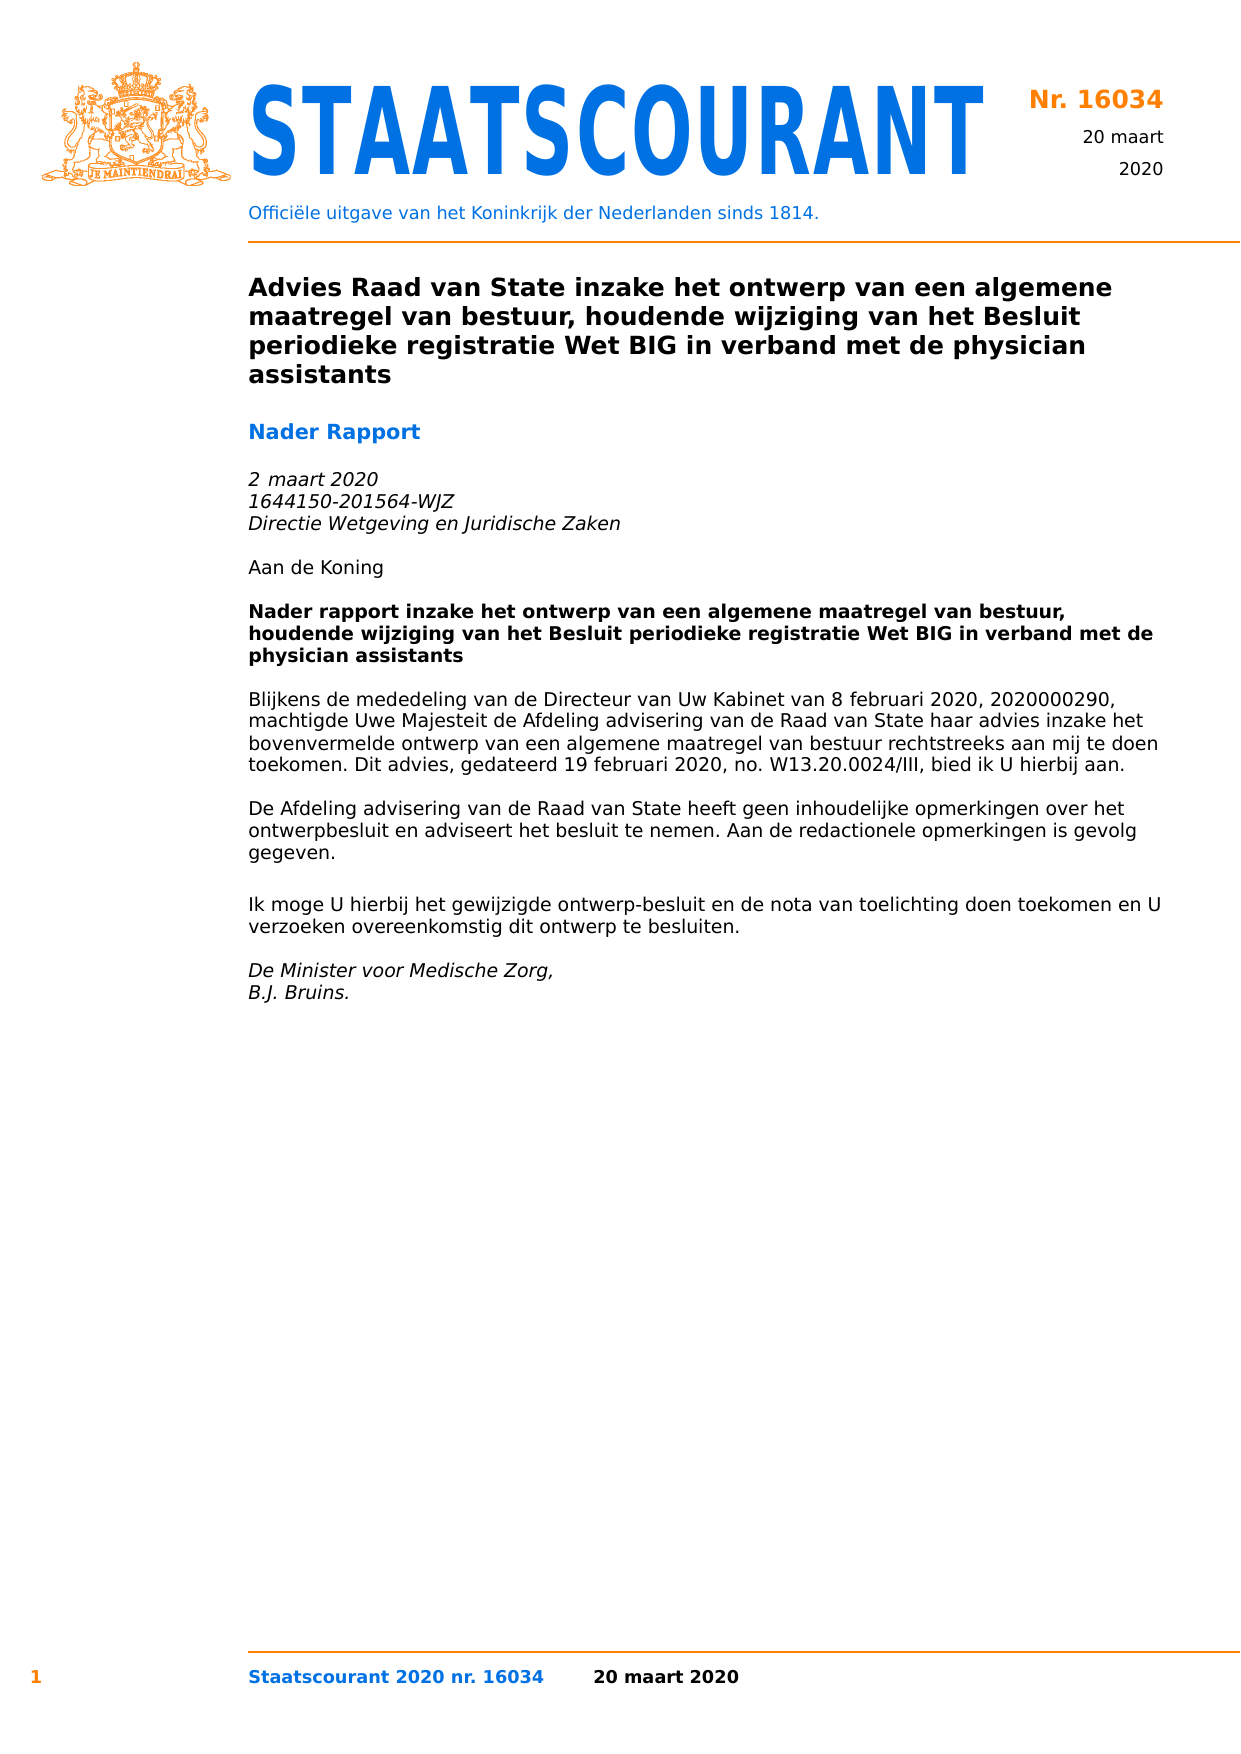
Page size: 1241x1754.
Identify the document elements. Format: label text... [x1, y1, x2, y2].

picture [41, 62, 231, 186]
table_cell 2020 [998, 153, 1240, 203]
text Aan de Koning [248, 557, 1163, 579]
subtitle Nader Rapport [248, 420, 1163, 444]
table_header Nr. 16034 [998, 62, 1240, 121]
table_cell Officiële uitgave van het Koninkrijk der Nederlanden sinds 1814. [248, 203, 1240, 241]
text Blijkens de mededeling van de Directeur van Uw Kabinet van 8 februari 2020, 2020000290, machtigde Uwe Majesteit de Afdeling advisering van de Raad van State haar advies inzake het bovenvermelde ontwerp van een algemene maatregel van bestuur rechtstreeks aan mij te doen toekomen. Dit advies, gedateerd 19 februari 2020, no. W13.20.0024/III, bied ik U hierbij aan. [248, 688, 1163, 776]
table_header STAATSCOURANT [248, 62, 998, 203]
table_cell 20 maart [998, 121, 1240, 153]
text De Afdeling advisering van de Raad van State heeft geen inhoudelijke opmerkingen over het ontwerpbesluit en adviseert het besluit te nemen. Aan de redactionele opmerkingen is gevolg gegeven. [248, 798, 1163, 864]
text Nader rapport inzake het ontwerp van een algemene maatregel van bestuur, houdende wijziging van het Besluit periodieke registratie Wet BIG in verband met de physician assistants [248, 601, 1163, 667]
text Directie Wetgeving en Juridische Zaken [248, 513, 1163, 535]
text 2 maart 2020 [248, 469, 1163, 491]
text 1644150-201564-WJZ [248, 491, 1163, 513]
subtitle Advies Raad van State inzake het ontwerp van een algemene maatregel van bestuur, houdende wijziging van het Besluit periodieke registratie Wet BIG in verband met de physician assistants [248, 273, 1163, 390]
table_header [25, 62, 248, 241]
text Ik moge U hierbij het gewijzigde ontwerp-besluit en de nota van toelichting doen toekomen en U verzoeken overeenkomstig dit ontwerp te besluiten. [248, 894, 1163, 938]
text De Minister voor Medische Zorg, B.J. Bruins. [248, 960, 1163, 1004]
